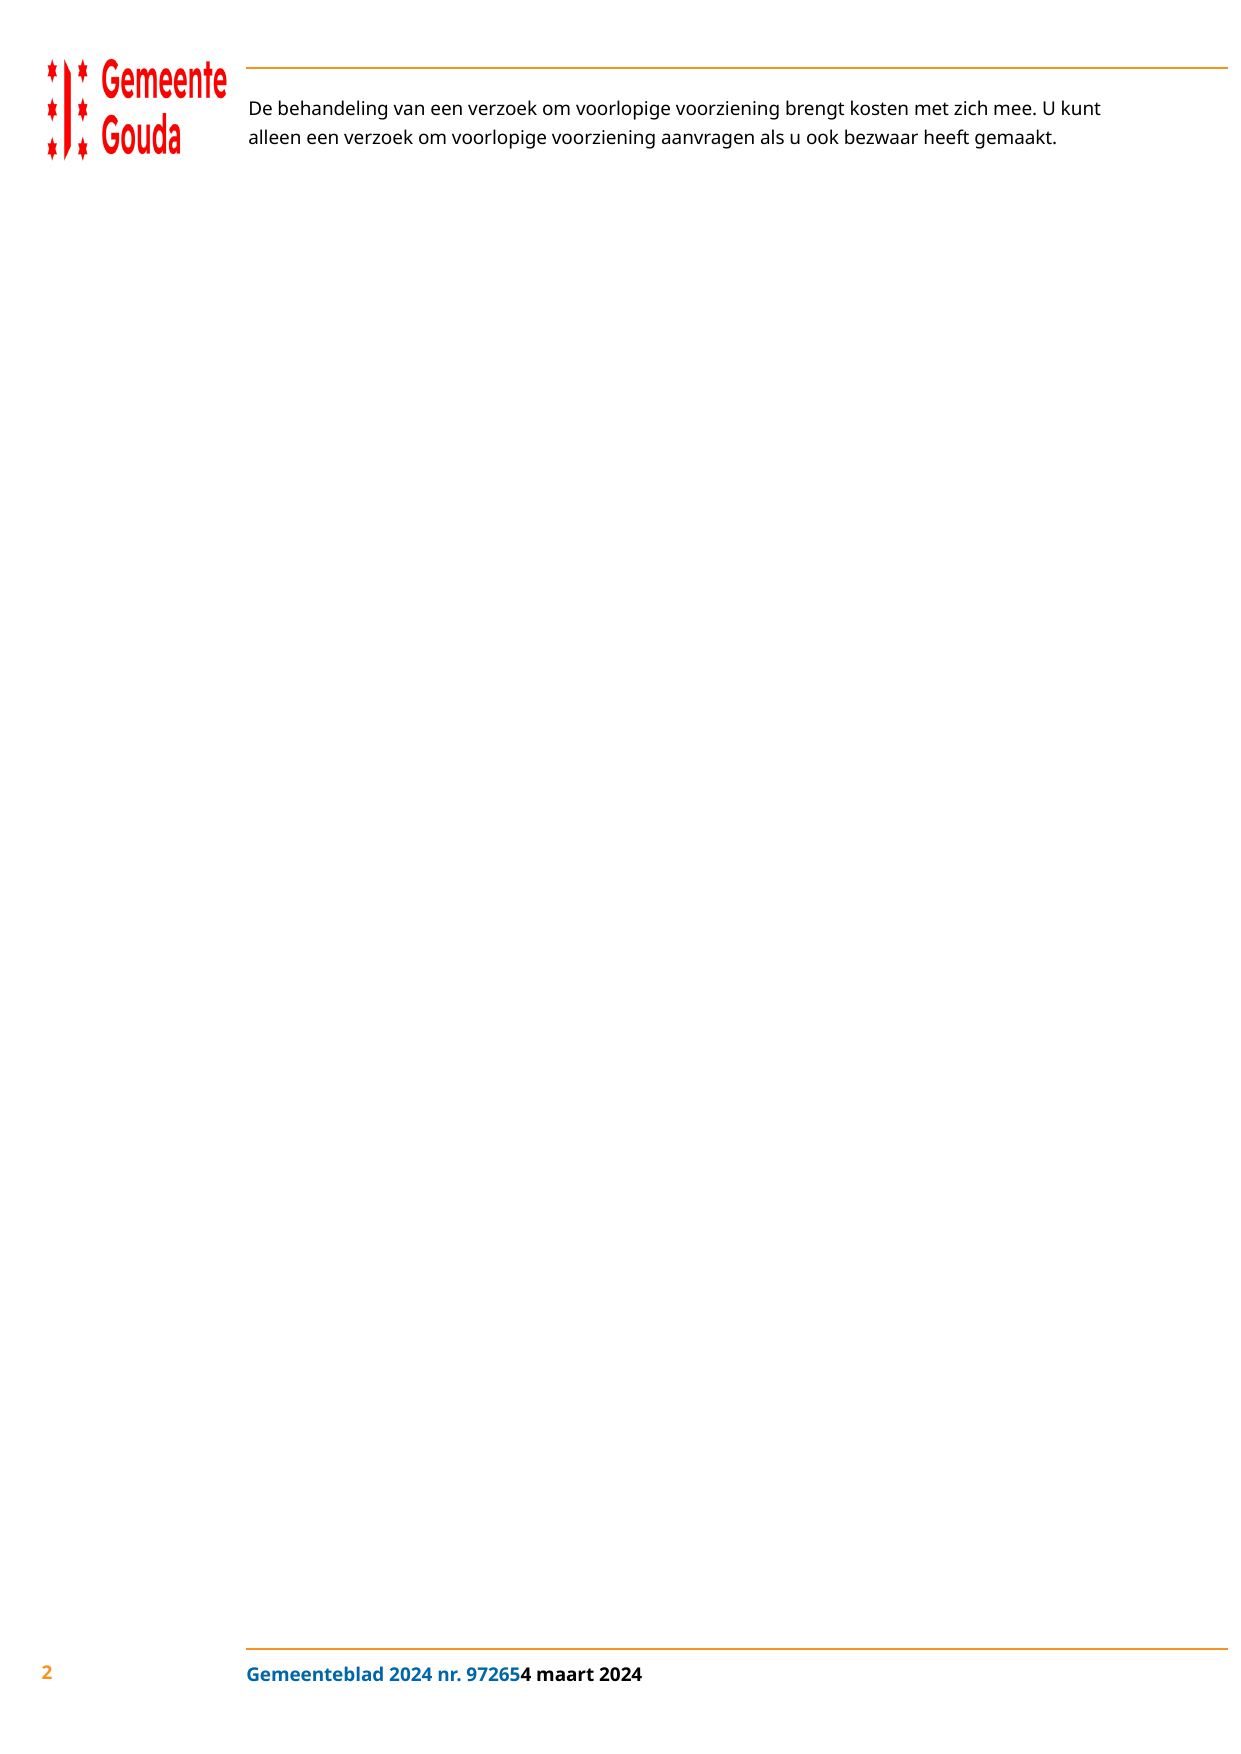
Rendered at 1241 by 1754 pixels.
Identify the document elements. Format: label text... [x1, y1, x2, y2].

picture [41, 47, 231, 172]
text De behandeling van een verzoek om voorlopige voorziening brengt kosten met zich mee. U kunt alleen een verzoek om voorlopige voorziening aanvragen als u ook bezwaar heeft gemaakt. [248, 95, 1152, 150]
